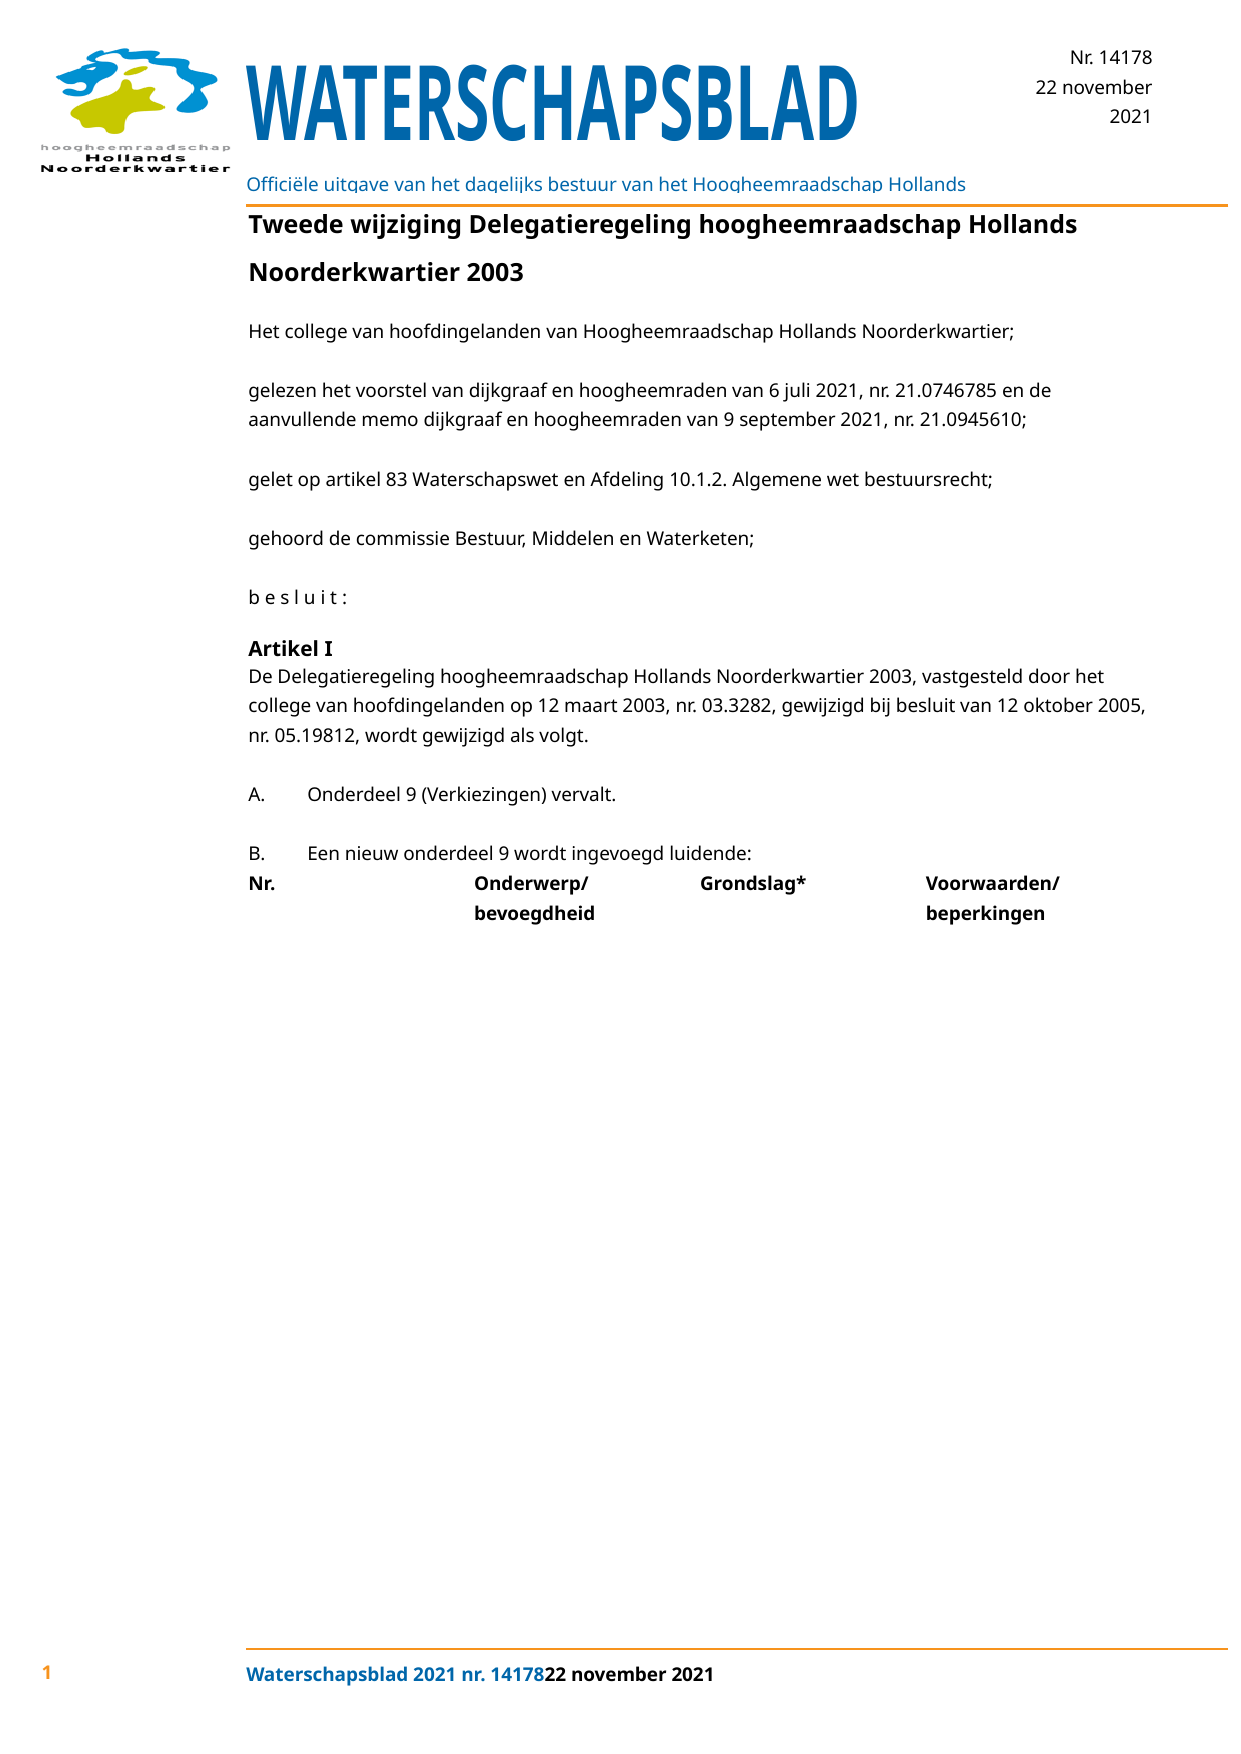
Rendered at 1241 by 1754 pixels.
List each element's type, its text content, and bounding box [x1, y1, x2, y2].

list Onderdeel 9 (Verkiezingen) vervalt. [248, 781, 1152, 807]
text Tweede wijziging Delegatieregeling hoogheemraadschap Hollands Noorderkwartier 2003 [248, 207, 1152, 288]
table_header Onderwerp/bevoegdheid [474, 870, 700, 926]
text Het college van hoofdingelanden van Hoogheemraadschap Hollands Noorderkwartier; [248, 318, 1152, 344]
text gelet op artikel 83 Waterschapswet en Afdeling 10.1.2. Algemene wet bestuursrecht; [248, 466, 1152, 492]
table_header Voorwaarden/beperkingen [926, 870, 1152, 926]
text gelezen het voorstel van dijkgraaf en hoogheemraden van 6 juli 2021, nr. 21.0746785 en de aanvullende memo dijkgraaf en hoogheemraden van 9 september 2021, nr. 21.0945610; [248, 377, 1152, 432]
text Artikel I [248, 634, 1152, 663]
table_header Nr. [248, 870, 474, 926]
list Een nieuw onderdeel 9 wordt ingevoegd luidende: [248, 841, 1152, 866]
text b e s l u i t : [248, 584, 1152, 610]
text gehoord de commissie Bestuur, Middelen en Waterketen; [248, 525, 1152, 551]
table_header Grondslag* [700, 870, 926, 926]
text De Delegatieregeling hoogheemraadschap Hollands Noorderkwartier 2003, vastgesteld door het college van hoofdingelanden op 12 maart 2003, nr. 03.3282, gewijzigd bij besluit van 12 oktober 2005, nr. 05.19812, wordt gewijzigd als volgt. [248, 663, 1152, 748]
picture [41, 47, 231, 172]
